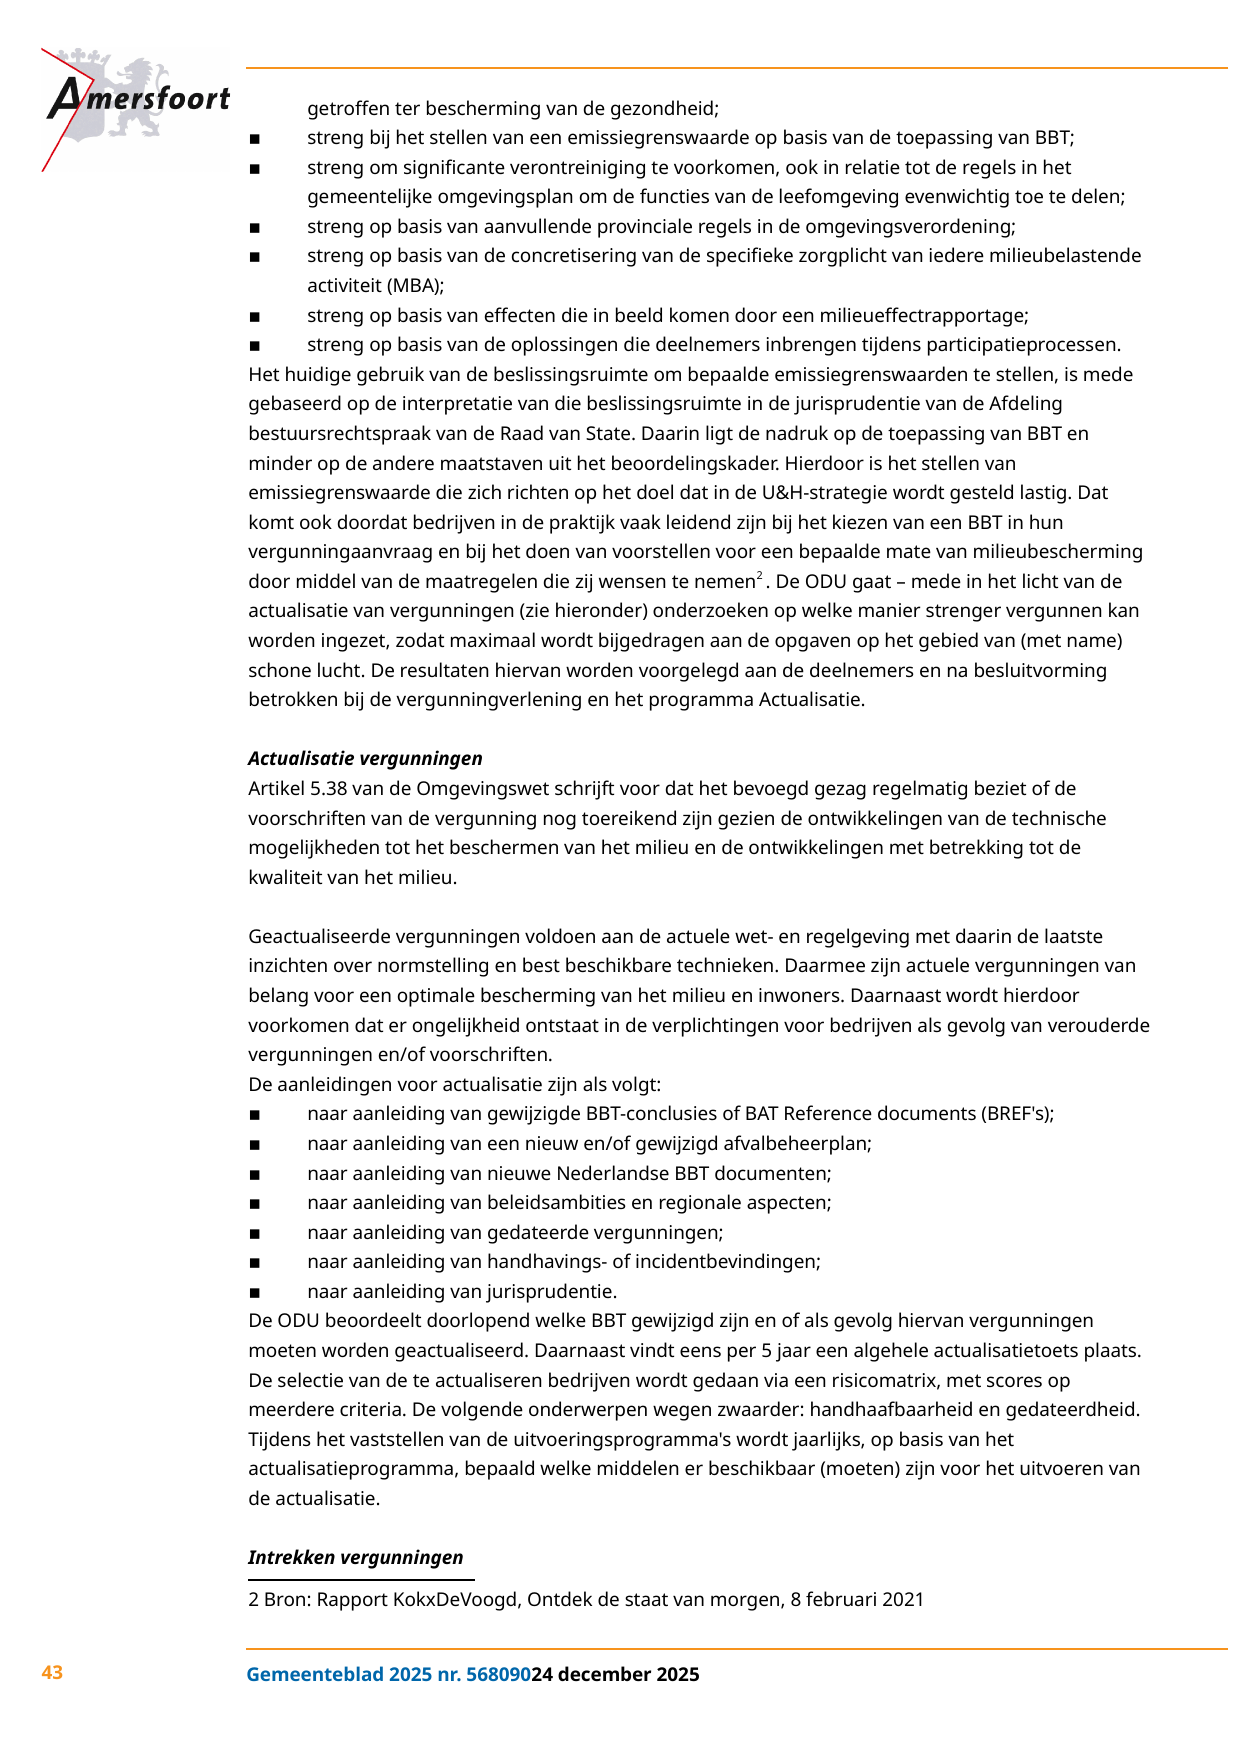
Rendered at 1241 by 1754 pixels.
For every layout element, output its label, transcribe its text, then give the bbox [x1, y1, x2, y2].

picture [41, 47, 231, 172]
list naar aanleiding van beleidsambities en regionale aspecten; [248, 1189, 1152, 1215]
text Artikel 5.38 van de Omgevingswet schrijft voor dat het bevoegd gezag regelmatig beziet of de voorschriften van de vergunning nog toereikend zijn gezien de ontwikkelingen van de technische mogelijkheden tot het beschermen van het milieu en de ontwikkelingen met betrekking tot de kwaliteit van het milieu. [248, 775, 1152, 890]
list naar aanleiding van gedateerde vergunningen; [248, 1219, 1152, 1245]
list naar aanleiding van handhavings- of incidentbevindingen; [248, 1248, 1152, 1274]
text Actualisatie vergunningen [248, 746, 1152, 771]
list naar aanleiding van een nieuw en/of gewijzigd afvalbeheerplan; [248, 1130, 1152, 1156]
list streng op basis van aanvullende provinciale regels in de omgevingsverordening; [248, 213, 1152, 239]
list streng om significante verontreiniging te voorkomen, ook in relatie tot de regels in het gemeentelijke omgevingsplan om de functies van de leefomgeving evenwichtig toe te delen; [248, 154, 1152, 209]
text Intrekken vergunningen [248, 1544, 1152, 1570]
list streng op basis van de concretisering van de specifieke zorgplicht van iedere milieubelastende activiteit (MBA); [248, 243, 1152, 298]
text Geactualiseerde vergunningen voldoen aan de actuele wet- en regelgeving met daarin de laatste inzichten over normstelling en best beschikbare technieken. Daarmee zijn actuele vergunningen van belang voor een optimale bescherming van het milieu en inwoners. Daarnaast wordt hierdoor voorkomen dat er ongelijkheid ontstaat in de verplichtingen voor bedrijven als gevolg van verouderde vergunningen en/of voorschriften. [248, 923, 1152, 1067]
list naar aanleiding van nieuwe Nederlandse BBT documenten; [248, 1160, 1152, 1186]
list naar aanleiding van jurisprudentie. [248, 1278, 1152, 1304]
list naar aanleiding van gewijzigde BBT-conclusies of BAT Reference documents (BREF's); [248, 1101, 1152, 1126]
list streng op basis van effecten die in beeld komen door een milieueffectrapportage; [248, 302, 1152, 328]
text De ODU beoordeelt doorlopend welke BBT gewijzigd zijn en of als gevolg hiervan vergunningen moeten worden geactualiseerd. Daarnaast vindt eens per 5 jaar een algehele actualisatietoets plaats. De selectie van de te actualiseren bedrijven wordt gedaan via een risicomatrix, met scores op meerdere criteria. De volgende onderwerpen wegen zwaarder: handhaafbaarheid en gedateerdheid. Tijdens het vaststellen van de uitvoeringsprogramma's wordt jaarlijks, op basis van het actualisatieprogramma, bepaald welke middelen er beschikbaar (moeten) zijn voor het uitvoeren van de actualisatie. [248, 1308, 1152, 1511]
text De aanleidingen voor actualisatie zijn als volgt: [248, 1071, 1152, 1097]
list getroffen ter bescherming van de gezondheid; [248, 95, 1152, 121]
text Bron: Rapport KokxDeVoogd, Ontdek de staat van morgen, 8 februari 2021 [248, 1586, 1152, 1612]
list streng op basis van de oplossingen die deelnemers inbrengen tijdens participatieprocessen. [248, 331, 1152, 357]
list streng bij het stellen van een emissiegrenswaarde op basis van de toepassing van BBT; [248, 124, 1152, 150]
text Het huidige gebruik van de beslissingsruimte om bepaalde emissiegrenswaarden te stellen, is mede gebaseerd op de interpretatie van die beslissingsruimte in de jurisprudentie van de Afdeling bestuursrechtspraak van de Raad van State. Daarin ligt de nadruk op de toepassing van BBT en minder op de andere maatstaven uit het beoordelingskader. Hierdoor is het stellen van emissiegrenswaarde die zich richten op het doel dat in de U&H-strategie wordt gesteld lastig. Dat komt ook doordat bedrijven in de praktijk vaak leidend zijn bij het kiezen van een BBT in hun vergunningaanvraag en bij het doen van voorstellen voor een bepaalde mate van milieubescherming door middel van de maatregelen die zij wensen te nemen. De ODU gaat – mede in het licht van de actualisatie van vergunningen (zie hieronder) onderzoeken op welke manier strenger vergunnen kan worden ingezet, zodat maximaal wordt bijgedragen aan de opgaven op het gebied van (met name) schone lucht. De resultaten hiervan worden voorgelegd aan de deelnemers en na besluitvorming betrokken bij de vergunningverlening en het programma Actualisatie. [248, 361, 1152, 712]
